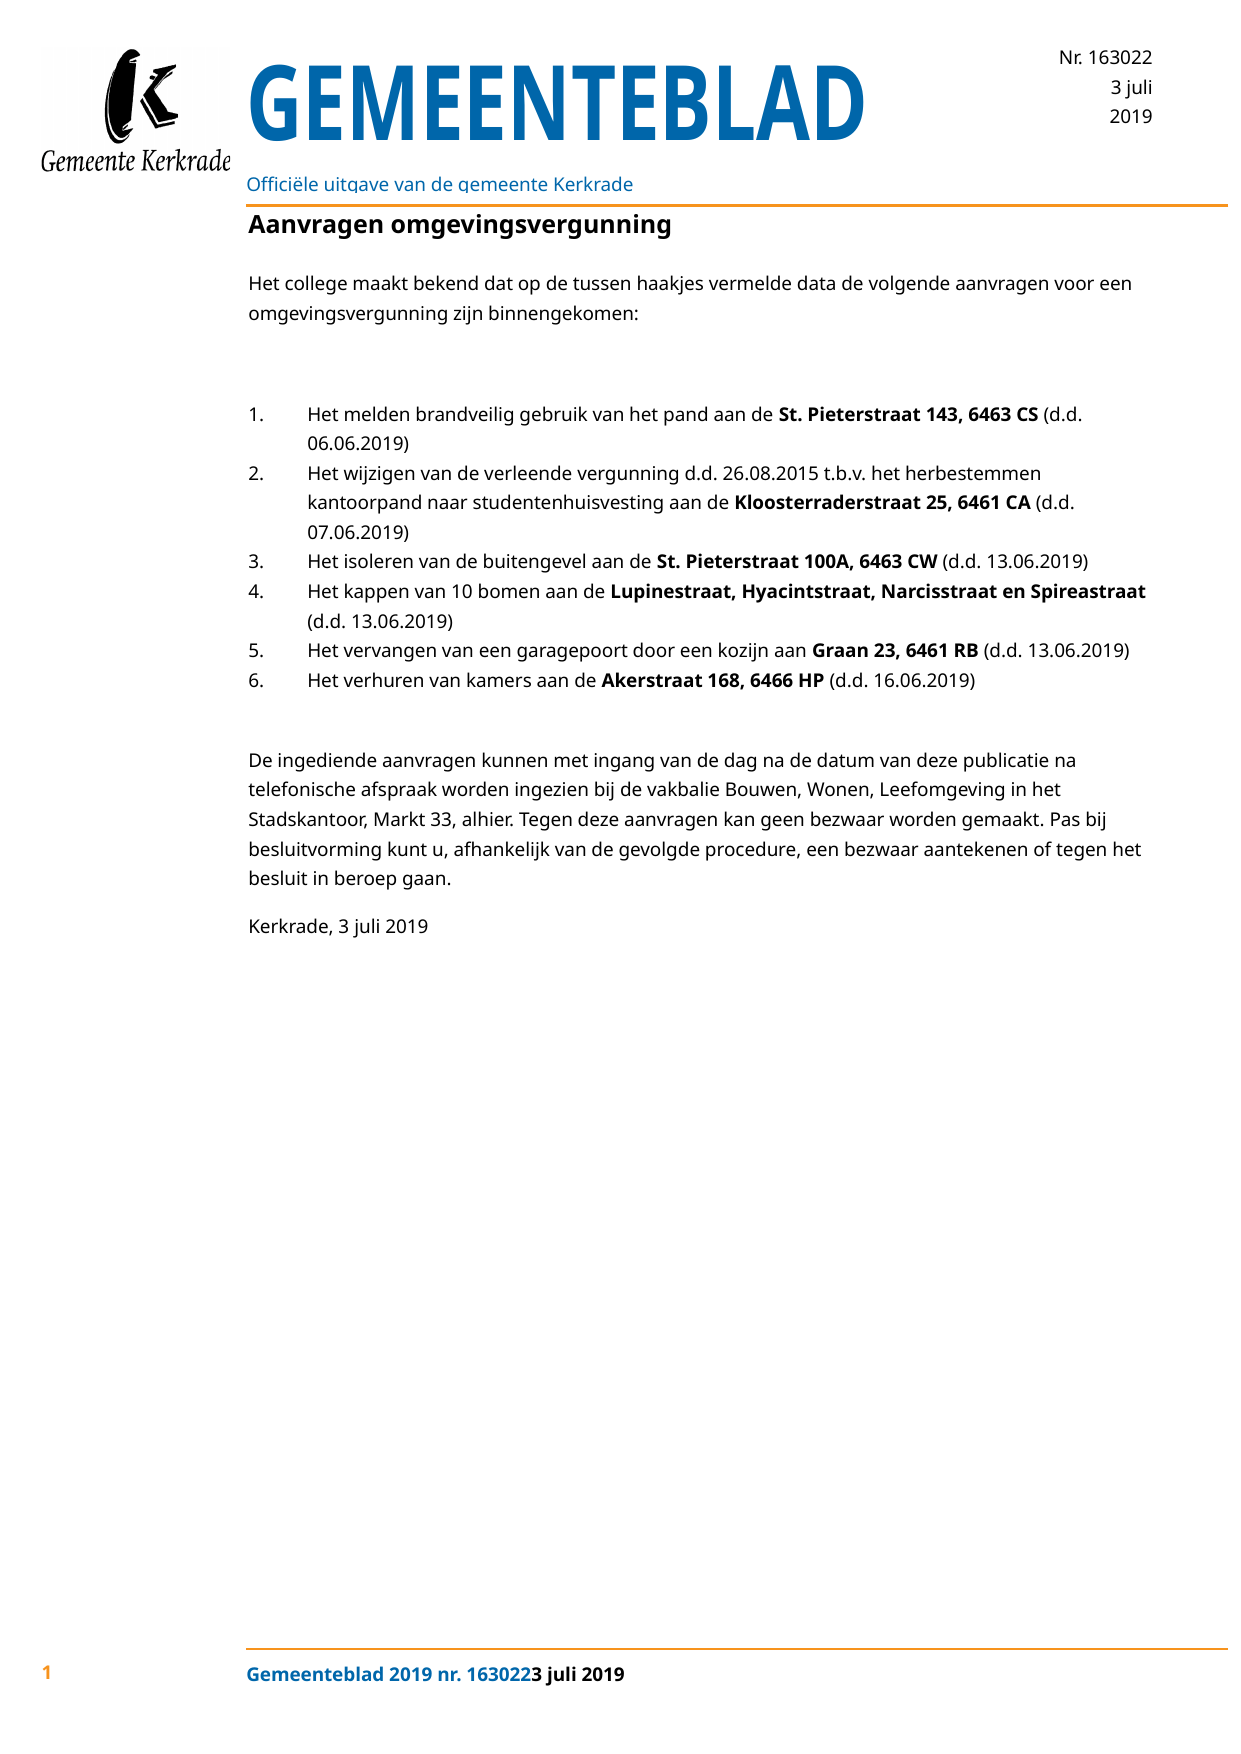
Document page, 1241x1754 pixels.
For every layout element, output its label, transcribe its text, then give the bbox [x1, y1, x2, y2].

picture [41, 47, 231, 172]
list Het isoleren van de buitengevel aan de St. Pieterstraat 100A, 6463 CW (d.d. 13.06.2019) [248, 549, 1152, 574]
list Het wijzigen van de verleende vergunning d.d. 26.08.2015 t.b.v. het herbestemmen kantoorpand naar studentenhuisvesting aan de Kloosterraderstraat 25, 6461 CA (d.d. 07.06.2019) [248, 460, 1152, 545]
list Het vervangen van een garagepoort door een kozijn aan Graan 23, 6461 RB (d.d. 13.06.2019) [248, 637, 1152, 663]
text De ingediende aanvragen kunnen met ingang van de dag na de datum van deze publicatie na telefonische afspraak worden ingezien bij de vakbalie Bouwen, Wonen, Leefomgeving in het Stadskantoor, Markt 33, alhier. Tegen deze aanvragen kan geen bezwaar worden gemaakt. Pas bij besluitvorming kunt u, afhankelijk van de gevolgde procedure, een bezwaar aantekenen of tegen het besluit in beroep gaan. [248, 747, 1152, 891]
text Aanvragen omgevingsvergunning [248, 207, 1152, 241]
list Het kappen van 10 bomen aan de Lupinestraat, Hyacintstraat, Narcisstraat en Spireastraat (d.d. 13.06.2019) [248, 578, 1152, 633]
list Het melden brandveilig gebruik van het pand aan de St. Pieterstraat 143, 6463 CS (d.d. 06.06.2019) [248, 401, 1152, 456]
text Het college maakt bekend dat op de tussen haakjes vermelde data de volgende aanvragen voor een omgevingsvergunning zijn binnengekomen: [248, 270, 1152, 326]
list Het verhuren van kamers aan de Akerstraat 168, 6466 HP (d.d. 16.06.2019) [248, 667, 1152, 693]
text Kerkrade, 3 juli 2019 [248, 913, 1152, 939]
